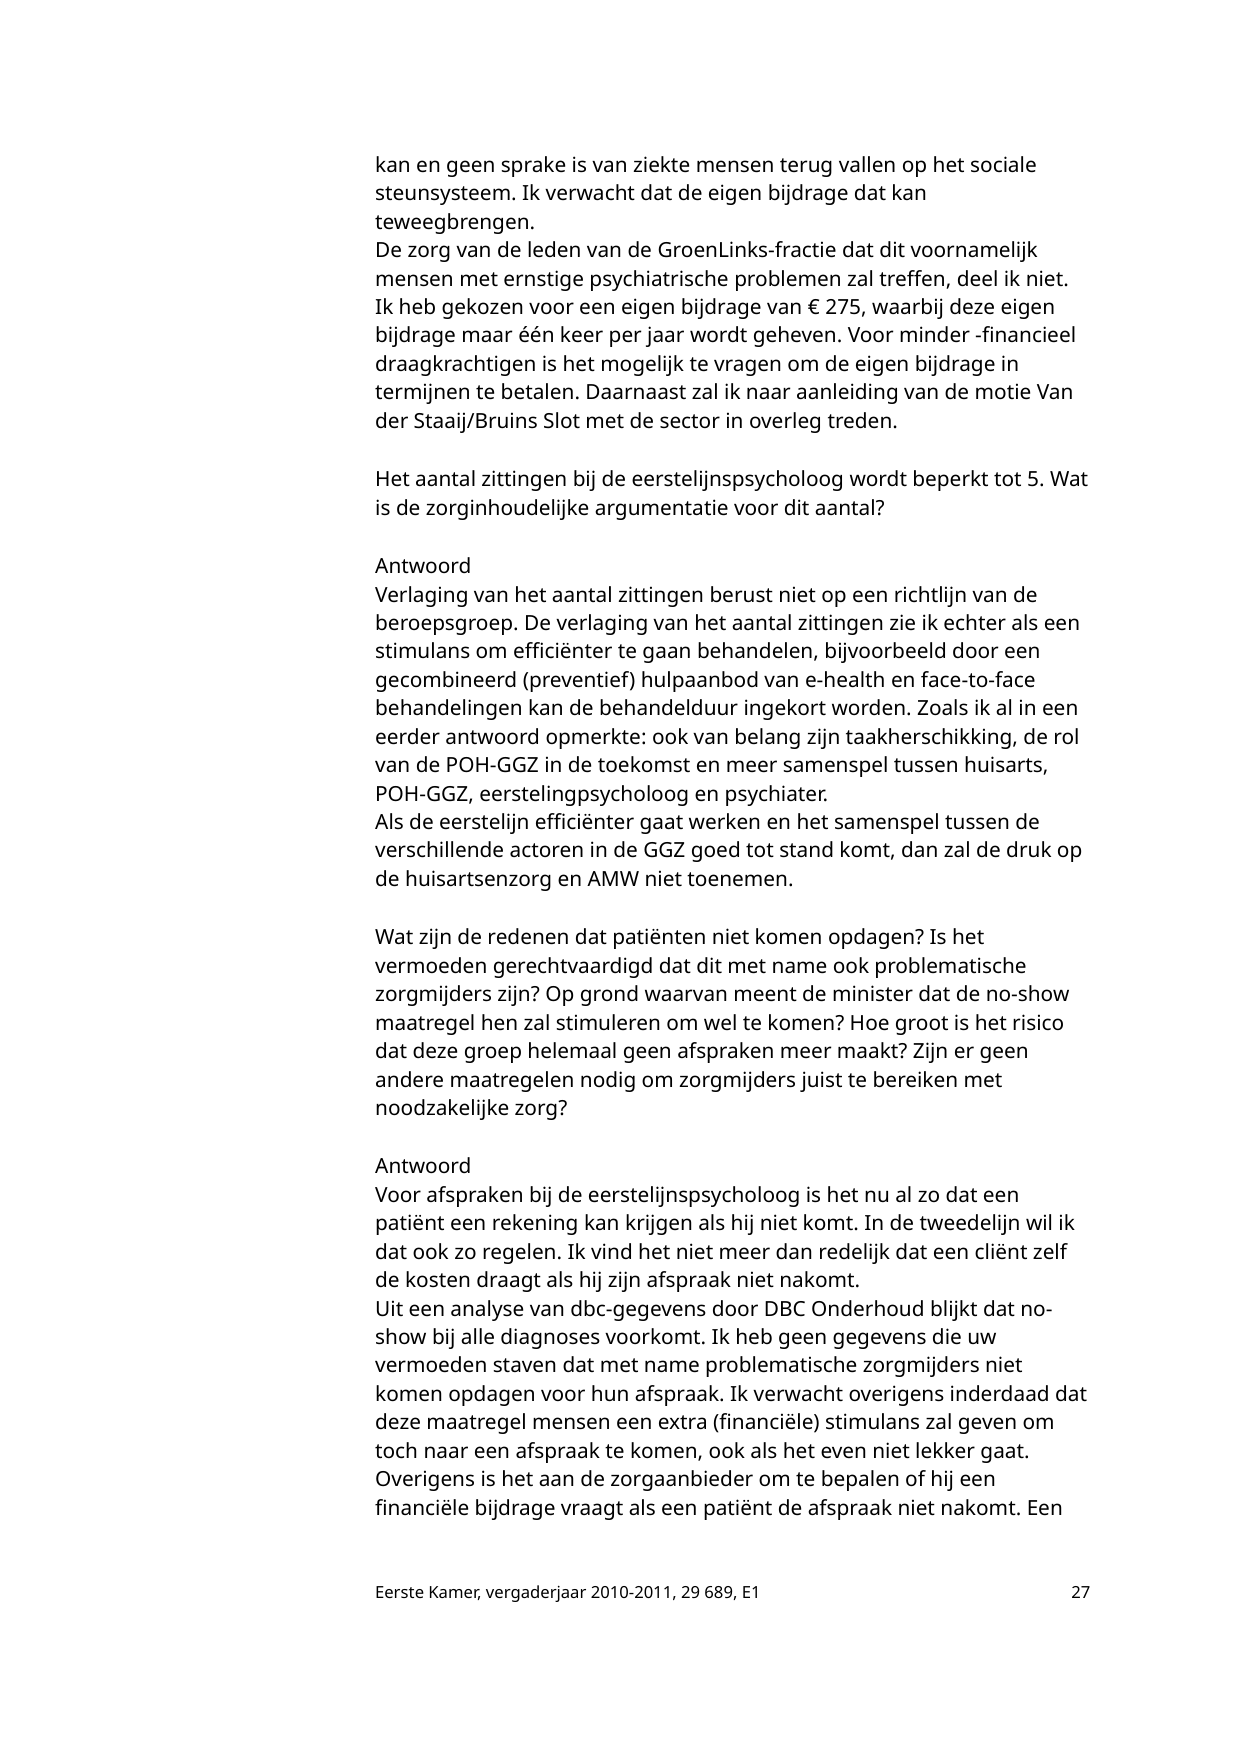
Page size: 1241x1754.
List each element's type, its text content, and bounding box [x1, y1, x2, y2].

text Voor afspraken bij de eerstelijnspsycholoog is het nu al zo dat een patiënt een rekening kan krijgen als hij niet komt. In de tweedelijn wil ik dat ook zo regelen. Ik vind het niet meer dan redelijk dat een cliënt zelf de kosten draagt als hij zijn afspraak niet nakomt. [375, 1180, 1090, 1294]
text Antwoord [375, 551, 1090, 580]
text kan en geen sprake is van ziekte mensen terug vallen op het sociale steunsysteem. Ik verwacht dat de eigen bijdrage dat kan teweegbrengen. [375, 150, 1090, 235]
text Antwoord [375, 1152, 1090, 1180]
text Uit een analyse van dbc-gegevens door DBC Onderhoud blijkt dat no-show bij alle diagnoses voorkomt. Ik heb geen gegevens die uw vermoeden staven dat met name problematische zorgmijders niet komen opdagen voor hun afspraak. Ik verwacht overigens inderdaad dat deze maatregel mensen een extra (financiële) stimulans zal geven om toch naar een afspraak te komen, ook als het even niet lekker gaat. [375, 1294, 1090, 1464]
text Verlaging van het aantal zittingen berust niet op een richtlijn van de beroepsgroep. De verlaging van het aantal zittingen zie ik echter als een stimulans om efficiënter te gaan behandelen, bijvoorbeeld door een gecombineerd (preventief) hulpaanbod van e-health en face-to-face behandelingen kan de behandelduur ingekort worden. Zoals ik al in een eerder antwoord opmerkte: ook van belang zijn taakherschikking, de rol van de POH-GGZ in de toekomst en meer samenspel tussen huisarts, POH-GGZ, eerstelingpsycholoog en psychiater. [375, 580, 1090, 807]
text Wat zijn de redenen dat patiënten niet komen opdagen? Is het vermoeden gerechtvaardigd dat dit met name ook problematische zorgmijders zijn? Op grond waarvan meent de minister dat de no-show maatregel hen zal stimuleren om wel te komen? Hoe groot is het risico dat deze groep helemaal geen afspraken meer maakt? Zijn er geen andere maatregelen nodig om zorgmijders juist te bereiken met noodzakelijke zorg? [375, 922, 1090, 1122]
text De zorg van de leden van de GroenLinks-fractie dat dit voornamelijk mensen met ernstige psychiatrische problemen zal treffen, deel ik niet. Ik heb gekozen voor een eigen bijdrage van € 275, waarbij deze eigen bijdrage maar één keer per jaar wordt geheven. Voor minder -financieel draagkrachtigen is het mogelijk te vragen om de eigen bijdrage in termijnen te betalen. Daarnaast zal ik naar aanleiding van de motie Van der Staaij/Bruins Slot met de sector in overleg treden. [375, 235, 1090, 434]
text Het aantal zittingen bij de eerstelijnspsycholoog wordt beperkt tot 5. Wat is de zorginhoudelijke argumentatie voor dit aantal? [375, 464, 1090, 521]
text Overigens is het aan de zorgaanbieder om te bepalen of hij een financiële bijdrage vraagt als een patiënt de afspraak niet nakomt. Een [375, 1464, 1090, 1521]
text Als de eerstelijn efficiënter gaat werken en het samenspel tussen de verschillende actoren in de GGZ goed tot stand komt, dan zal de druk op de huisartsenzorg en AMW niet toenemen. [375, 807, 1090, 892]
